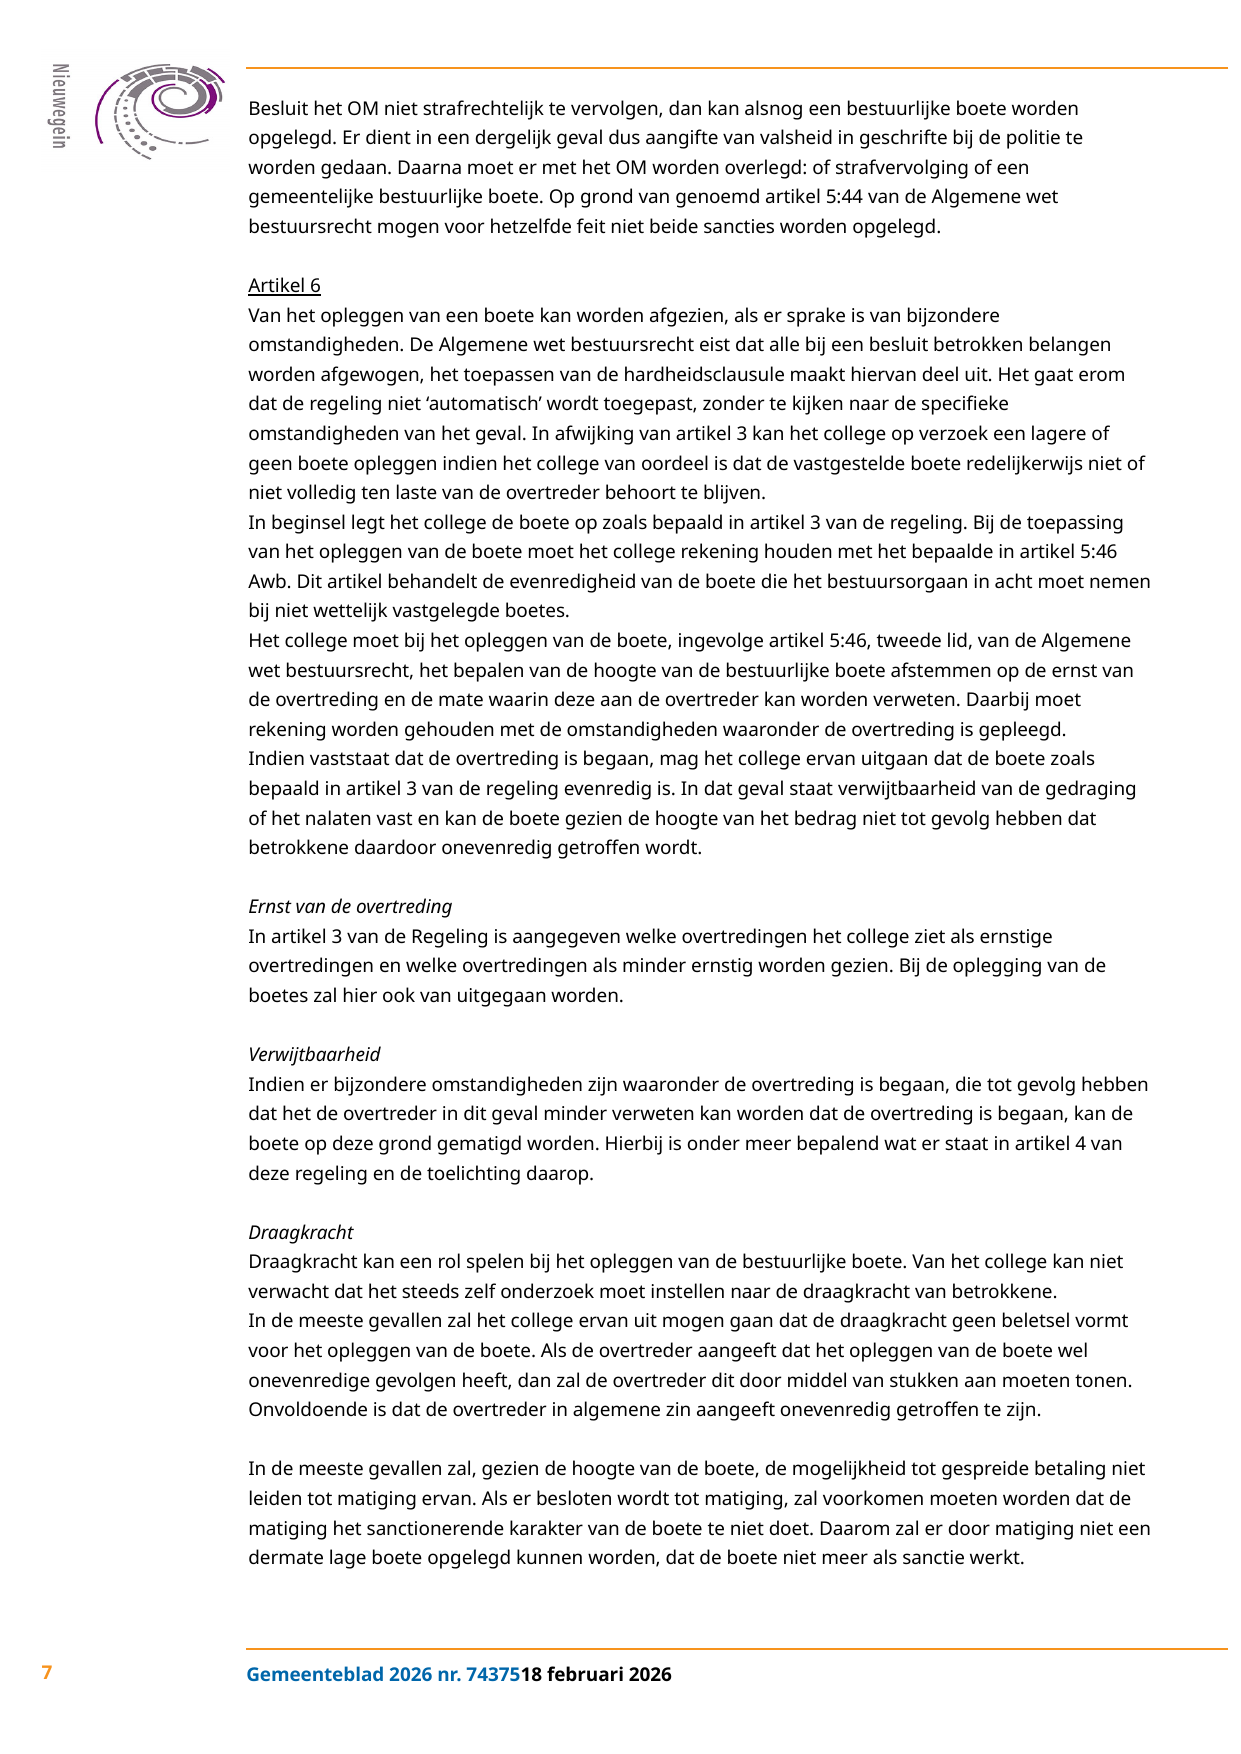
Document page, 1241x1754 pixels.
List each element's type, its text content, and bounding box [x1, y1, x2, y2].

text In beginsel legt het college de boete op zoals bepaald in artikel 3 van de regeling. Bij de toepassing van het opleggen van de boete moet het college rekening houden met het bepaalde in artikel 5:46 Awb. Dit artikel behandelt de evenredigheid van de boete die het bestuursorgaan in acht moet nemen bij niet wettelijk vastgelegde boetes. [248, 509, 1152, 623]
text Het college moet bij het opleggen van de boete, ingevolge artikel 5:46, tweede lid, van de Algemene wet bestuursrecht, het bepalen van de hoogte van de bestuurlijke boete afstemmen op de ernst van de overtreding en de mate waarin deze aan de overtreder kan worden verweten. Daarbij moet rekening worden gehouden met de omstandigheden waaronder de overtreding is gepleegd. [248, 627, 1152, 742]
text Indien vaststaat dat de overtreding is begaan, mag het college ervan uitgaan dat de boete zoals bepaald in artikel 3 van de regeling evenredig is. In dat geval staat verwijtbaarheid van de gedraging of het nalaten vast en kan de boete gezien de hoogte van het bedrag niet tot gevolg hebben dat betrokkene daardoor onevenredig getroffen wordt. [248, 746, 1152, 860]
text Draagkracht kan een rol spelen bij het opleggen van de bestuurlijke boete. Van het college kan niet verwacht dat het steeds zelf onderzoek moet instellen naar de draagkracht van betrokkene. [248, 1248, 1152, 1304]
text Besluit het OM niet strafrechtelijk te vervolgen, dan kan alsnog een bestuurlijke boete worden opgelegd. Er dient in een dergelijk geval dus aangifte van valsheid in geschrifte bij de politie te worden gedaan. Daarna moet er met het OM worden overlegd: of strafvervolging of een gemeentelijke bestuurlijke boete. Op grond van genoemd artikel 5:44 van de Algemene wet bestuursrecht mogen voor hetzelfde feit niet beide sancties worden opgelegd. [248, 95, 1152, 239]
text Draagkracht [248, 1219, 1152, 1245]
picture [41, 47, 231, 172]
text In de meeste gevallen zal, gezien de hoogte van de boete, de mogelijkheid tot gespreide betaling niet leiden tot matiging ervan. Als er besloten wordt tot matiging, zal voorkomen moeten worden dat de matiging het sanctionerende karakter van de boete te niet doet. Daarom zal er door matiging niet een dermate lage boete opgelegd kunnen worden, dat de boete niet meer als sanctie werkt. [248, 1456, 1152, 1570]
text Ernst van de overtreding [248, 893, 1152, 919]
text Artikel 6 [248, 272, 1152, 298]
text In artikel 3 van de Regeling is aangegeven welke overtredingen het college ziet als ernstige overtredingen en welke overtredingen als minder ernstig worden gezien. Bij de oplegging van de boetes zal hier ook van uitgegaan worden. [248, 923, 1152, 1008]
text In de meeste gevallen zal het college ervan uit mogen gaan dat de draagkracht geen beletsel vormt voor het opleggen van de boete. Als de overtreder aangeeft dat het opleggen van de boete wel onevenredige gevolgen heeft, dan zal de overtreder dit door middel van stukken aan moeten tonen. Onvoldoende is dat de overtreder in algemene zin aangeeft onevenredig getroffen te zijn. [248, 1308, 1152, 1422]
text Van het opleggen van een boete kan worden afgezien, als er sprake is van bijzondere omstandigheden. De Algemene wet bestuursrecht eist dat alle bij een besluit betrokken belangen worden afgewogen, het toepassen van de hardheidsclausule maakt hiervan deel uit. Het gaat erom dat de regeling niet ‘automatisch’ wordt toegepast, zonder te kijken naar de specifieke omstandigheden van het geval. In afwijking van artikel 3 kan het college op verzoek een lagere of geen boete opleggen indien het college van oordeel is dat de vastgestelde boete redelijkerwijs niet of niet volledig ten laste van de overtreder behoort te blijven. [248, 302, 1152, 505]
text Indien er bijzondere omstandigheden zijn waaronder de overtreding is begaan, die tot gevolg hebben dat het de overtreder in dit geval minder verweten kan worden dat de overtreding is begaan, kan de boete op deze grond gematigd worden. Hierbij is onder meer bepalend wat er staat in artikel 4 van deze regeling en de toelichting daarop. [248, 1071, 1152, 1186]
text Verwijtbaarheid [248, 1041, 1152, 1067]
